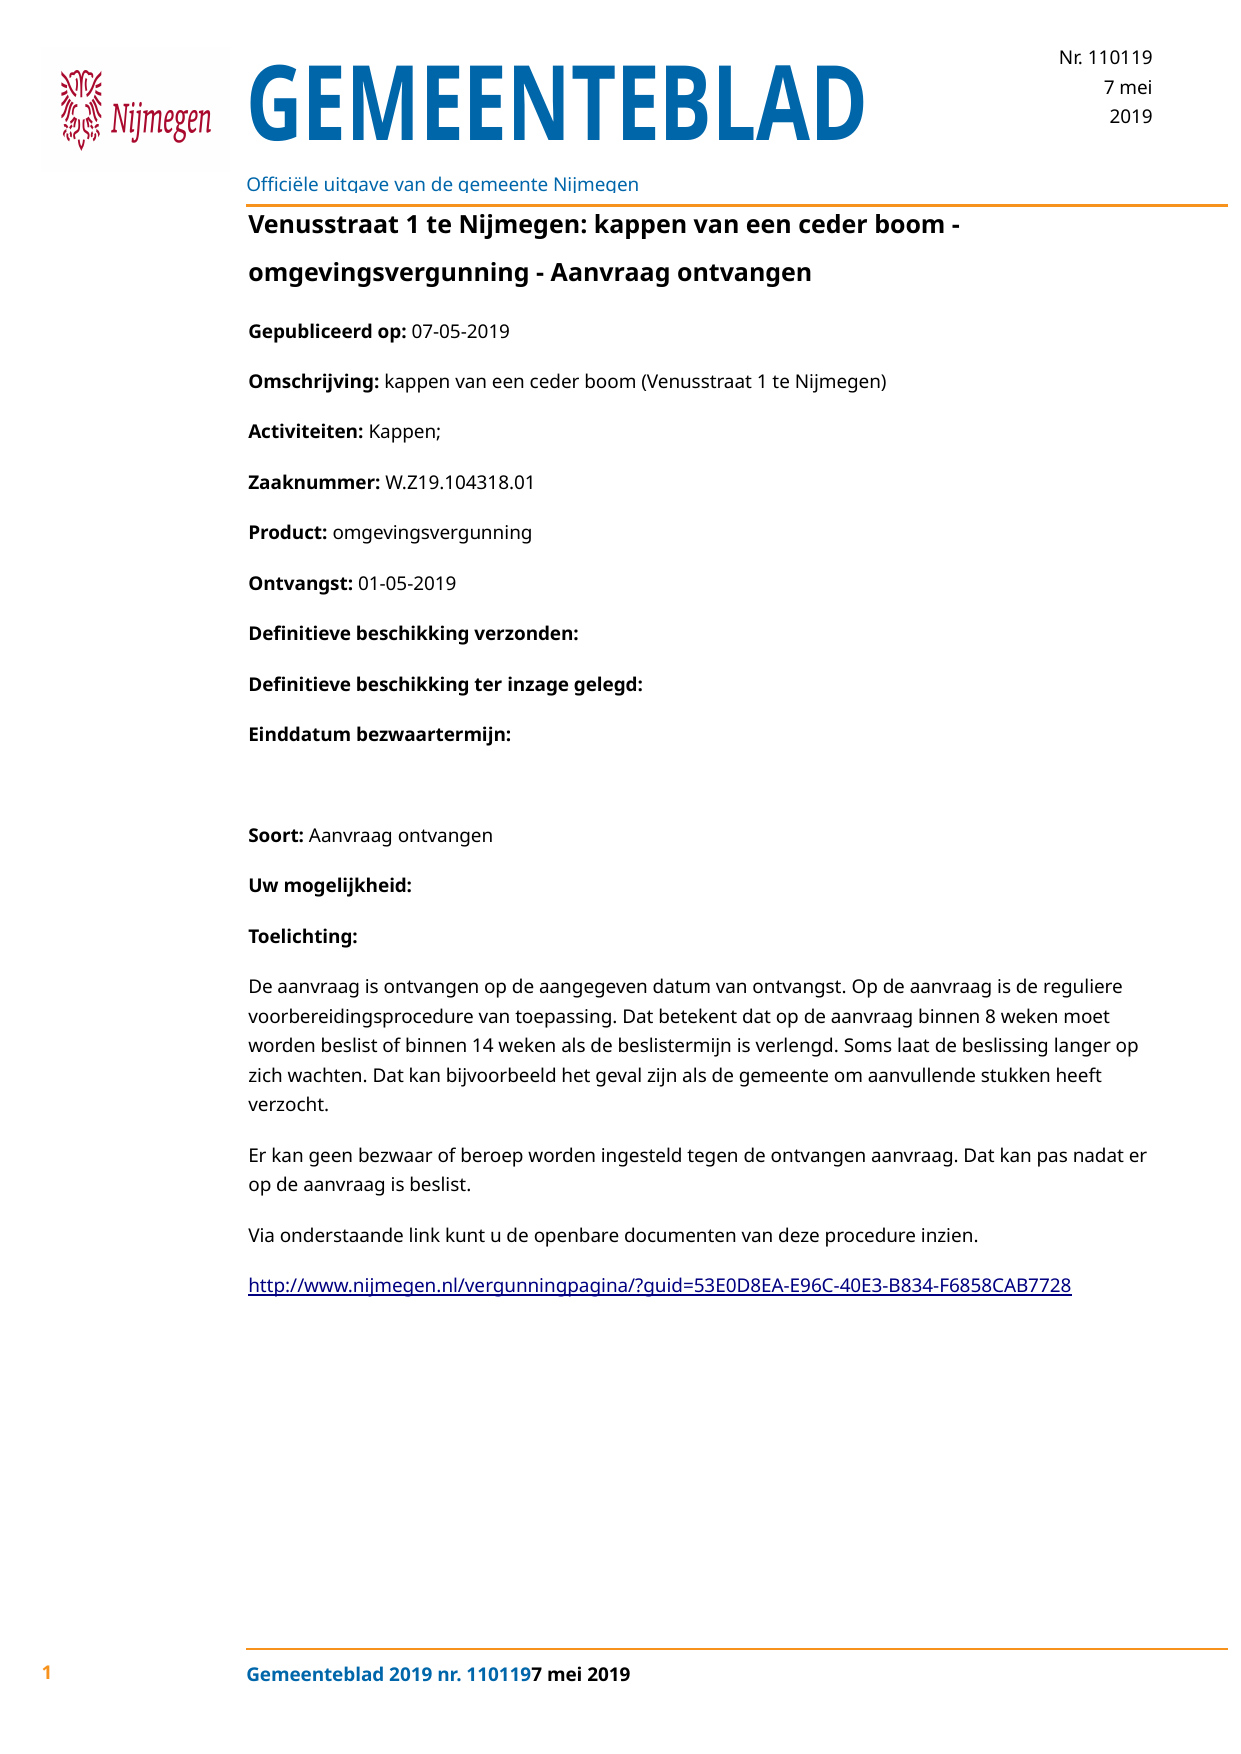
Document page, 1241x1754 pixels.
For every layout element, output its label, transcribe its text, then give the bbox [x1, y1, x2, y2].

text Venusstraat 1 te Nijmegen: kappen van een ceder boom - omgevingsvergunning - Aanvraag ontvangen [248, 207, 1152, 288]
text Product: omgevingsvergunning [248, 519, 1152, 545]
text Soort: Aanvraag ontvangen [248, 822, 1152, 848]
text Toelichting: [248, 923, 1152, 949]
text De aanvraag is ontvangen op de aangegeven datum van ontvangst. Op de aanvraag is de reguliere voorbereidingsprocedure van toepassing. Dat betekent dat op de aanvraag binnen 8 weken moet worden beslist of binnen 14 weken als de beslistermijn is verlengd. Soms laat de beslissing langer op zich wachten. Dat kan bijvoorbeeld het geval zijn als de gemeente om aanvullende stukken heeft verzocht. [248, 973, 1152, 1117]
text Gepubliceerd op: 07-05-2019 [248, 318, 1152, 344]
text Uw mogelijkheid: [248, 872, 1152, 898]
text Einddatum bezwaartermijn: [248, 721, 1152, 747]
text Er kan geen bezwaar of beroep worden ingesteld tegen de ontvangen aanvraag. Dat kan pas nadat er op de aanvraag is beslist. [248, 1142, 1152, 1197]
text Zaaknummer: W.Z19.104318.01 [248, 469, 1152, 495]
text Omschrijving: kappen van een ceder boom (Venusstraat 1 te Nijmegen) [248, 368, 1152, 394]
text Activiteiten: Kappen; [248, 419, 1152, 444]
text http://www.nijmegen.nl/vergunningpagina/?guid=53E0D8EA-E96C-40E3-B834-F6858CAB7728 [248, 1272, 1152, 1298]
text Definitieve beschikking ter inzage gelegd: [248, 671, 1152, 697]
text Definitieve beschikking verzonden: [248, 620, 1152, 646]
picture [41, 47, 231, 172]
text Ontvangst: 01-05-2019 [248, 570, 1152, 596]
text Via onderstaande link kunt u de openbare documenten van deze procedure inzien. [248, 1222, 1152, 1248]
